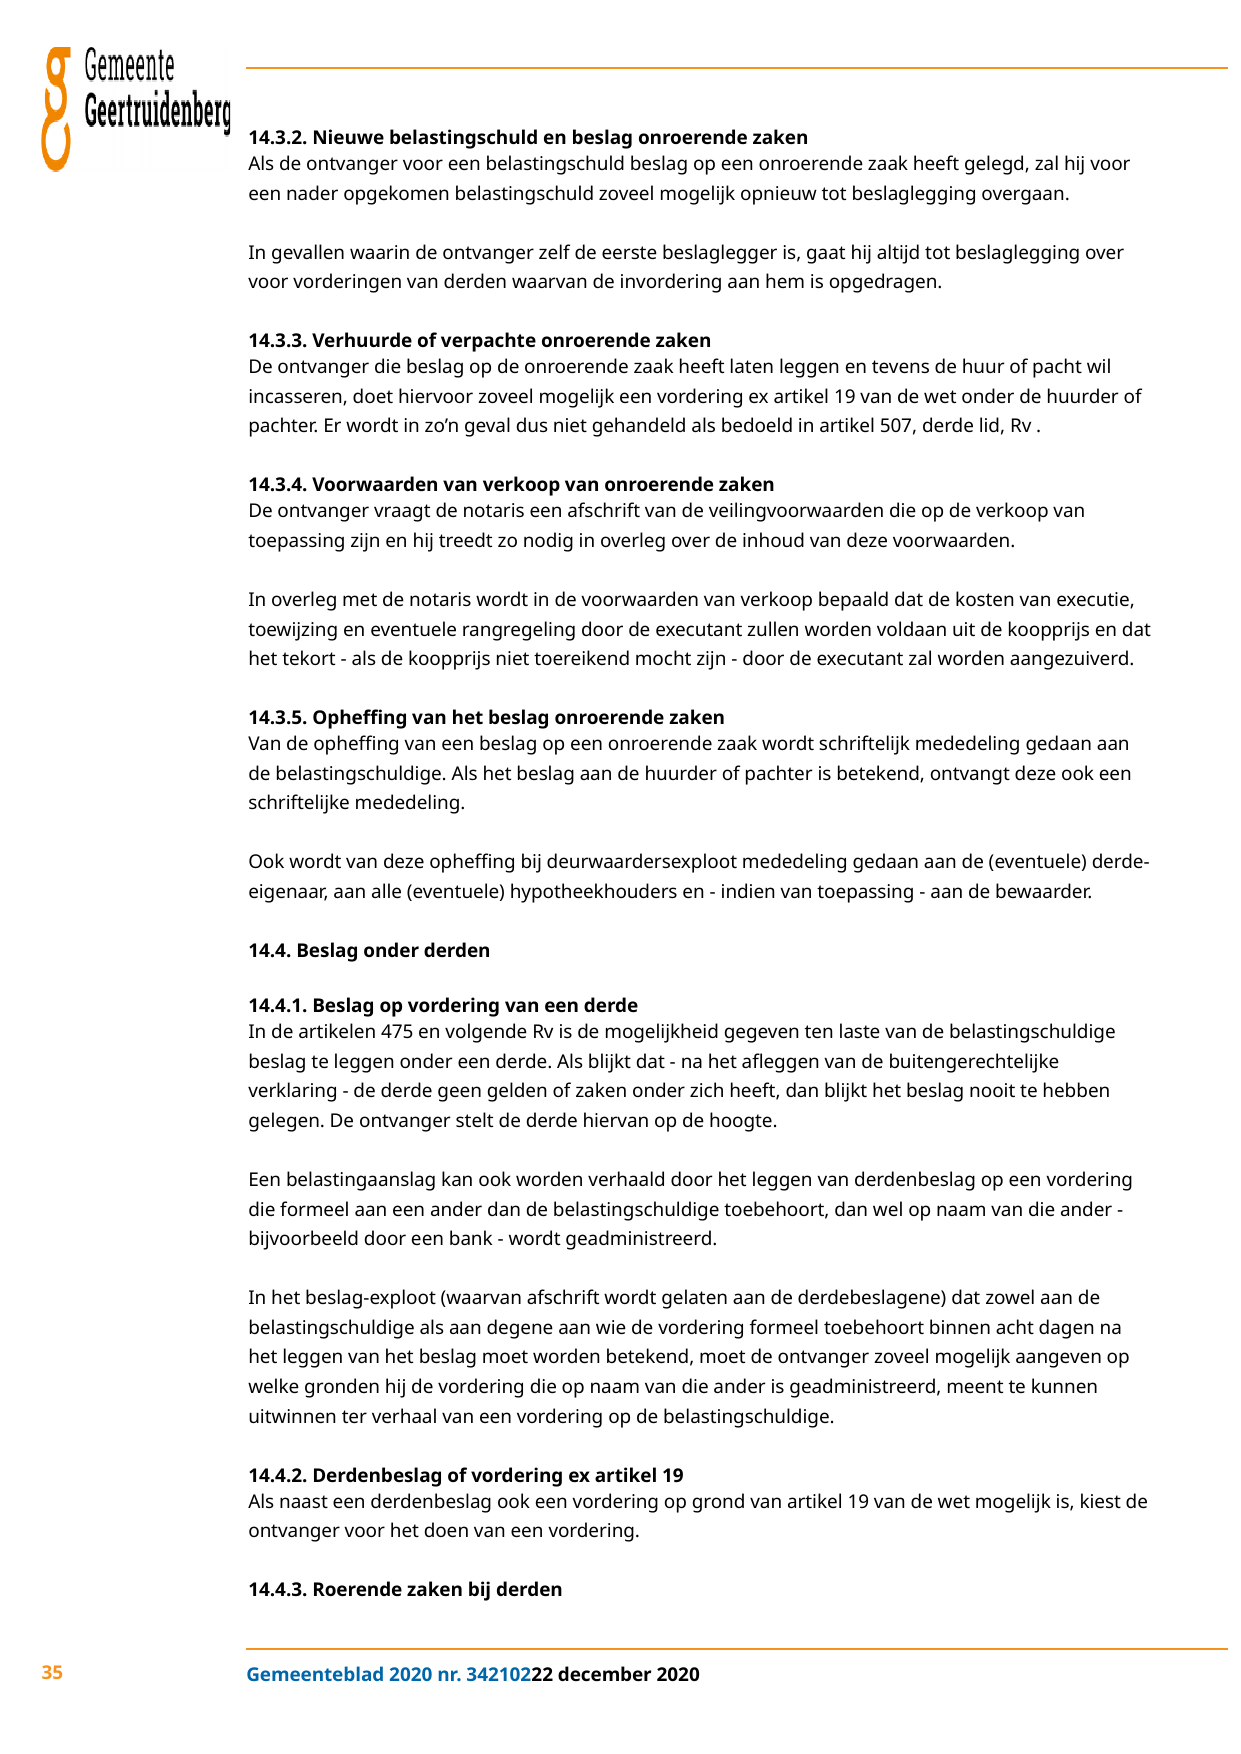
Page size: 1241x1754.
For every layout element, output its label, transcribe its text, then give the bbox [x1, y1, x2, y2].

text 14.4.1. Beslag op vordering van een derde [248, 993, 1152, 1018]
text Als de ontvanger voor een belastingschuld beslag op een onroerende zaak heeft gelegd, zal hij voor een nader opgekomen belastingschuld zoveel mogelijk opnieuw tot beslaglegging overgaan. [248, 150, 1152, 205]
text Van de opheffing van een beslag op een onroerende zaak wordt schriftelijk mededeling gedaan aan de belastingschuldige. Als het beslag aan de huurder of pachter is betekend, ontvangt deze ook een schriftelijke mededeling. [248, 730, 1152, 815]
text Ook wordt van deze opheffing bij deurwaardersexploot mededeling gedaan aan de (eventuele) derde-eigenaar, aan alle (eventuele) hypotheekhouders en - indien van toepassing - aan de bewaarder. [248, 848, 1152, 904]
text 14.3.5. Opheffing van het beslag onroerende zaken [248, 704, 1152, 730]
text 14.4. Beslag onder derden [248, 937, 1152, 963]
text In gevallen waarin de ontvanger zelf de eerste beslaglegger is, gaat hij altijd tot beslaglegging over voor vorderingen van derden waarvan de invordering aan hem is opgedragen. [248, 239, 1152, 294]
text Een belastingaanslag kan ook worden verhaald door het leggen van derdenbeslag op een vordering die formeel aan een ander dan de belastingschuldige toebehoort, dan wel op naam van die ander - bijvoorbeeld door een bank - wordt geadministreerd. [248, 1166, 1152, 1251]
text De ontvanger vraagt de notaris een afschrift van de veilingvoorwaarden die op de verkoop van toepassing zijn en hij treedt zo nodig in overleg over de inhoud van deze voorwaarden. [248, 497, 1152, 553]
text In overleg met de notaris wordt in de voorwaarden van verkoop bepaald dat de kosten van executie, toewijzing en eventuele rangregeling door de executant zullen worden voldaan uit de koopprijs en dat het tekort - als de koopprijs niet toereikend mocht zijn - door de executant zal worden aangezuiverd. [248, 586, 1152, 671]
text 14.3.3. Verhuurde of verpachte onroerende zaken [248, 328, 1152, 353]
text 14.3.4. Voorwaarden van verkoop van onroerende zaken [248, 472, 1152, 497]
text 14.3.2. Nieuwe belastingschuld en beslag onroerende zaken [248, 124, 1152, 150]
text In het beslag-exploot (waarvan afschrift wordt gelaten aan de derdebeslagene) dat zowel aan de belastingschuldige als aan degene aan wie de vordering formeel toebehoort binnen acht dagen na het leggen van het beslag moet worden betekend, moet de ontvanger zoveel mogelijk aangeven op welke gronden hij de vordering die op naam van die ander is geadministreerd, meent te kunnen uitwinnen ter verhaal van een vordering op de belastingschuldige. [248, 1284, 1152, 1429]
text 14.4.2. Derdenbeslag of vordering ex artikel 19 [248, 1462, 1152, 1488]
text Als naast een derdenbeslag ook een vordering op grond van artikel 19 van de wet mogelijk is, kiest de ontvanger voor het doen van een vordering. [248, 1488, 1152, 1543]
text 14.4.3. Roerende zaken bij derden [248, 1577, 1152, 1602]
text In de artikelen 475 en volgende Rv is de mogelijkheid gegeven ten laste van de belastingschuldige beslag te leggen onder een derde. Als blijkt dat - na het afleggen van de buitengerechtelijke verklaring - de derde geen gelden of zaken onder zich heeft, dan blijkt het beslag nooit te hebben gelegen. De ontvanger stelt de derde hiervan op de hoogte. [248, 1018, 1152, 1133]
text De ontvanger die beslag op de onroerende zaak heeft laten leggen en tevens de huur of pacht wil incasseren, doet hiervoor zoveel mogelijk een vordering ex artikel 19 van de wet onder de huurder of pachter. Er wordt in zo’n geval dus niet gehandeld als bedoeld in artikel 507, derde lid, Rv . [248, 353, 1152, 438]
picture [41, 47, 231, 172]
